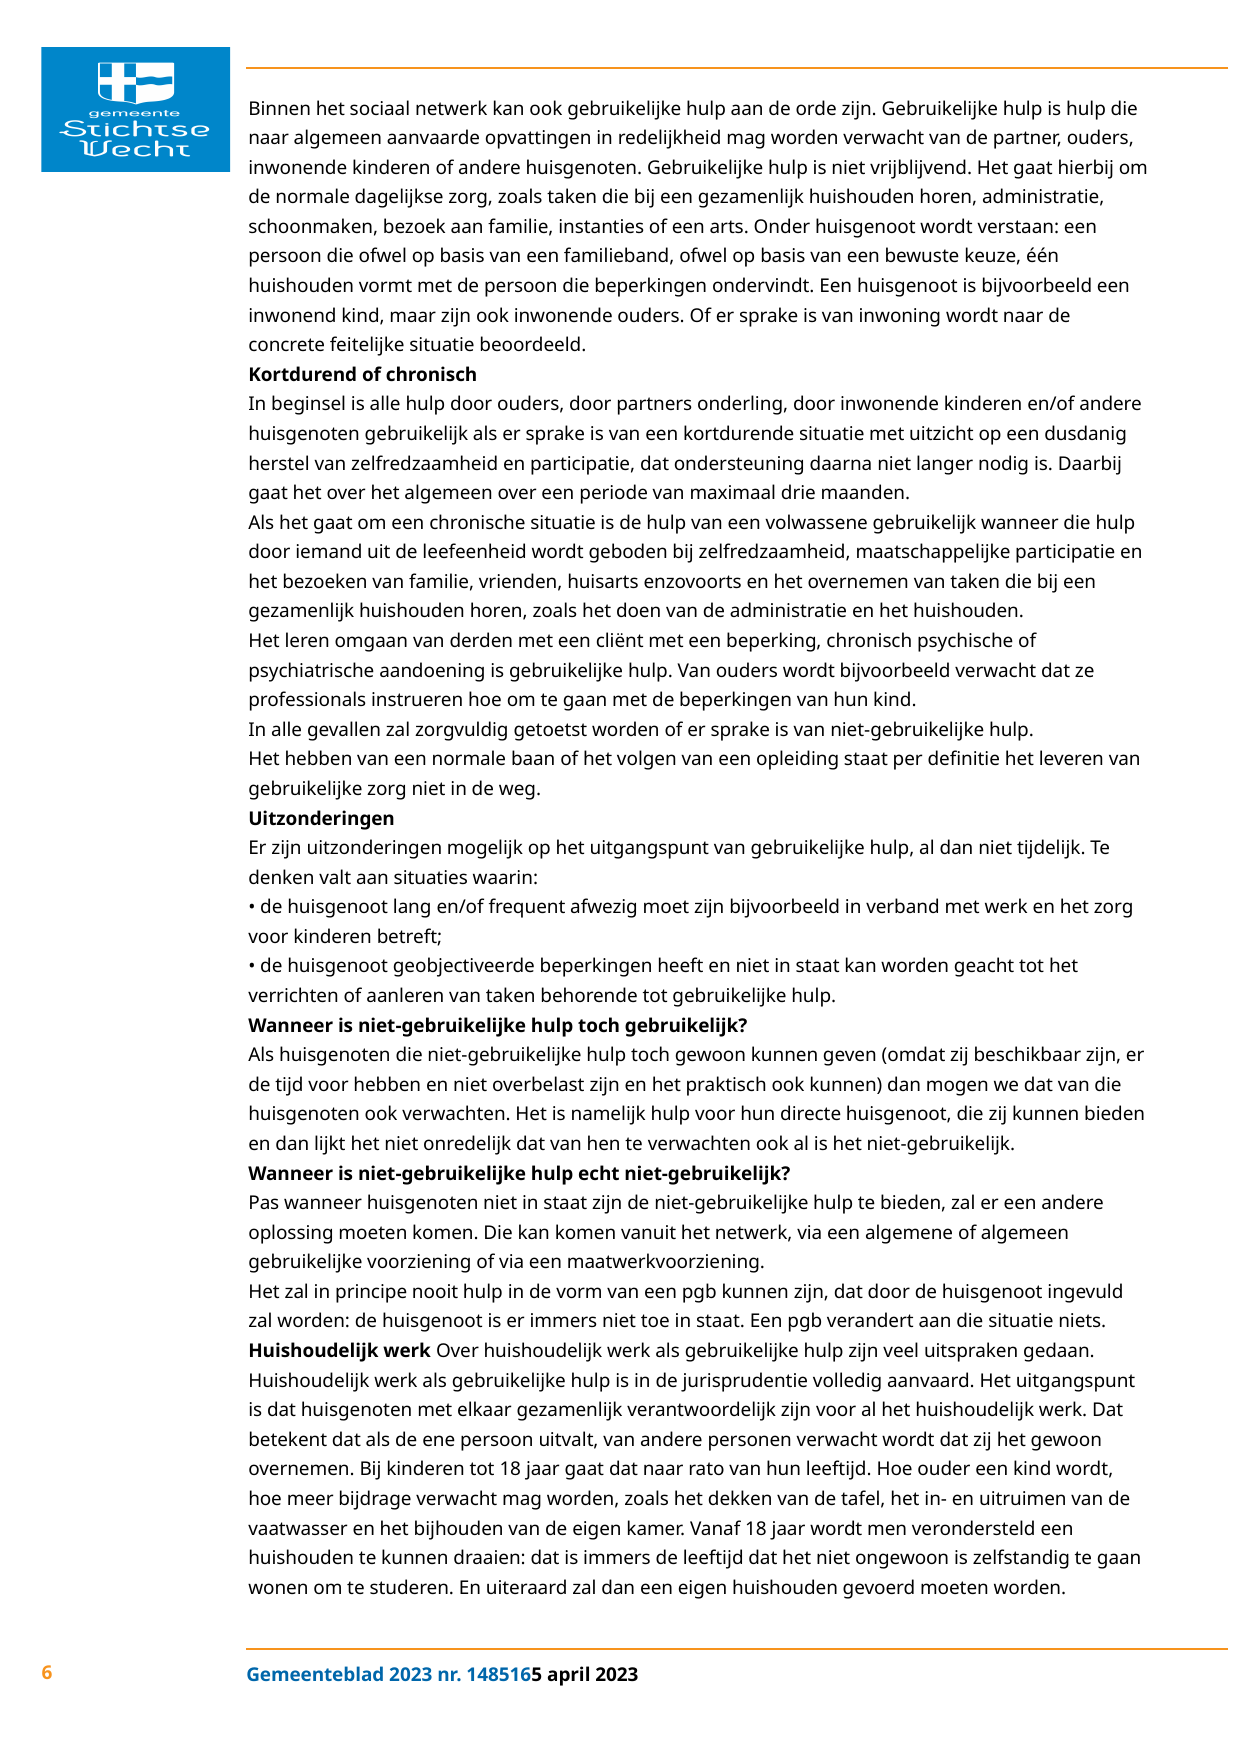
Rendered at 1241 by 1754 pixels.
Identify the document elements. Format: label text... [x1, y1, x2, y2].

text Wanneer is niet-gebruikelijke hulp echt niet-gebruikelijk? [248, 1160, 1152, 1186]
text Pas wanneer huisgenoten niet in staat zijn de niet-gebruikelijke hulp te bieden, zal er een andere oplossing moeten komen. Die kan komen vanuit het netwerk, via een algemene of algemeen gebruikelijke voorziening of via een maatwerkvoorziening. [248, 1189, 1152, 1274]
text Het hebben van een normale baan of het volgen van een opleiding staat per definitie het leveren van gebruikelijke zorg niet in de weg. [248, 746, 1152, 801]
text Als huisgenoten die niet-gebruikelijke hulp toch gewoon kunnen geven (omdat zij beschikbaar zijn, er de tijd voor hebben en niet overbelast zijn en het praktisch ook kunnen) dan mogen we dat van die huisgenoten ook verwachten. Het is namelijk hulp voor hun directe huisgenoot, die zij kunnen bieden en dan lijkt het niet onredelijk dat van hen te verwachten ook al is het niet-gebruikelijk. [248, 1041, 1152, 1156]
text Kortdurend of chronisch [248, 361, 1152, 387]
text Het zal in principe nooit hulp in de vorm van een pgb kunnen zijn, dat door de huisgenoot ingevuld zal worden: de huisgenoot is er immers niet toe in staat. Een pgb verandert aan die situatie niets. [248, 1278, 1152, 1333]
picture [137, 63, 174, 103]
text Wanneer is niet-gebruikelijke hulp toch gebruikelijk? [248, 1012, 1152, 1038]
text • de huisgenoot lang en/of frequent afwezig moet zijn bijvoorbeeld in verband met werk en het zorg voor kinderen betreft; [248, 893, 1152, 949]
text • de huisgenoot geobjectiveerde beperkingen heeft en niet in staat kan worden geacht tot het verrichten of aanleren van taken behorende tot gebruikelijke hulp. [248, 953, 1152, 1008]
text Het leren omgaan van derden met een cliënt met een beperking, chronisch psychische of psychiatrische aandoening is gebruikelijke hulp. Van ouders wordt bijvoorbeeld verwacht dat ze professionals instrueren hoe om te gaan met de beperkingen van hun kind. [248, 627, 1152, 712]
text Binnen het sociaal netwerk kan ook gebruikelijke hulp aan de orde zijn. Gebruikelijke hulp is hulp die naar algemeen aanvaarde opvattingen in redelijkheid mag worden verwacht van de partner, ouders, inwonende kinderen of andere huisgenoten. Gebruikelijke hulp is niet vrijblijvend. Het gaat hierbij om de normale dagelijkse zorg, zoals taken die bij een gezamenlijk huishouden horen, administratie, schoonmaken, bezoek aan familie, instanties of een arts. Onder huisgenoot wordt verstaan: een persoon die ofwel op basis van een familieband, ofwel op basis van een bewuste keuze, één huishouden vormt met de persoon die beperkingen ondervindt. Een huisgenoot is bijvoorbeeld een inwonend kind, maar zijn ook inwonende ouders. Of er sprake is van inwoning wordt naar de concrete feitelijke situatie beoordeeld. [248, 95, 1152, 357]
text Er zijn uitzonderingen mogelijk op het uitgangspunt van gebruikelijke hulp, al dan niet tijdelijk. Te denken valt aan situaties waarin: [248, 834, 1152, 890]
text Huishoudelijk werk Over huishoudelijk werk als gebruikelijke hulp zijn veel uitspraken gedaan. Huishoudelijk werk als gebruikelijke hulp is in de jurisprudentie volledig aanvaard. Het uitgangspunt is dat huisgenoten met elkaar gezamenlijk verantwoordelijk zijn voor al het huishoudelijk werk. Dat betekent dat als de ene persoon uitvalt, van andere personen verwacht wordt dat zij het gewoon overnemen. Bij kinderen tot 18 jaar gaat dat naar rato van hun leeftijd. Hoe ouder een kind wordt, hoe meer bijdrage verwacht mag worden, zoals het dekken van de tafel, het in- en uitruimen van de vaatwasser en het bijhouden van de eigen kamer. Vanaf 18 jaar wordt men verondersteld een huishouden te kunnen draaien: dat is immers de leeftijd dat het niet ongewoon is zelfstandig te gaan wonen om te studeren. En uiteraard zal dan een eigen huishouden gevoerd moeten worden. [248, 1337, 1152, 1600]
text In beginsel is alle hulp door ouders, door partners onderling, door inwonende kinderen en/of andere huisgenoten gebruikelijk als er sprake is van een kortdurende situatie met uitzicht op een dusdanig herstel van zelfredzaamheid en participatie, dat ondersteuning daarna niet langer nodig is. Daarbij gaat het over het algemeen over een periode van maximaal drie maanden. [248, 391, 1152, 505]
picture [99, 63, 135, 101]
text Uitzonderingen [248, 805, 1152, 831]
text In alle gevallen zal zorgvuldig getoetst worden of er sprake is van niet-gebruikelijke hulp. [248, 716, 1152, 742]
text Als het gaat om een chronische situatie is de hulp van een volwassene gebruikelijk wanneer die hulp door iemand uit de leefeenheid wordt geboden bij zelfredzaamheid, maatschappelijke participatie en het bezoeken van familie, vrienden, huisarts enzovoorts en het overnemen van taken die bij een gezamenlijk huishouden horen, zoals het doen van de administratie en het huishouden. [248, 509, 1152, 623]
